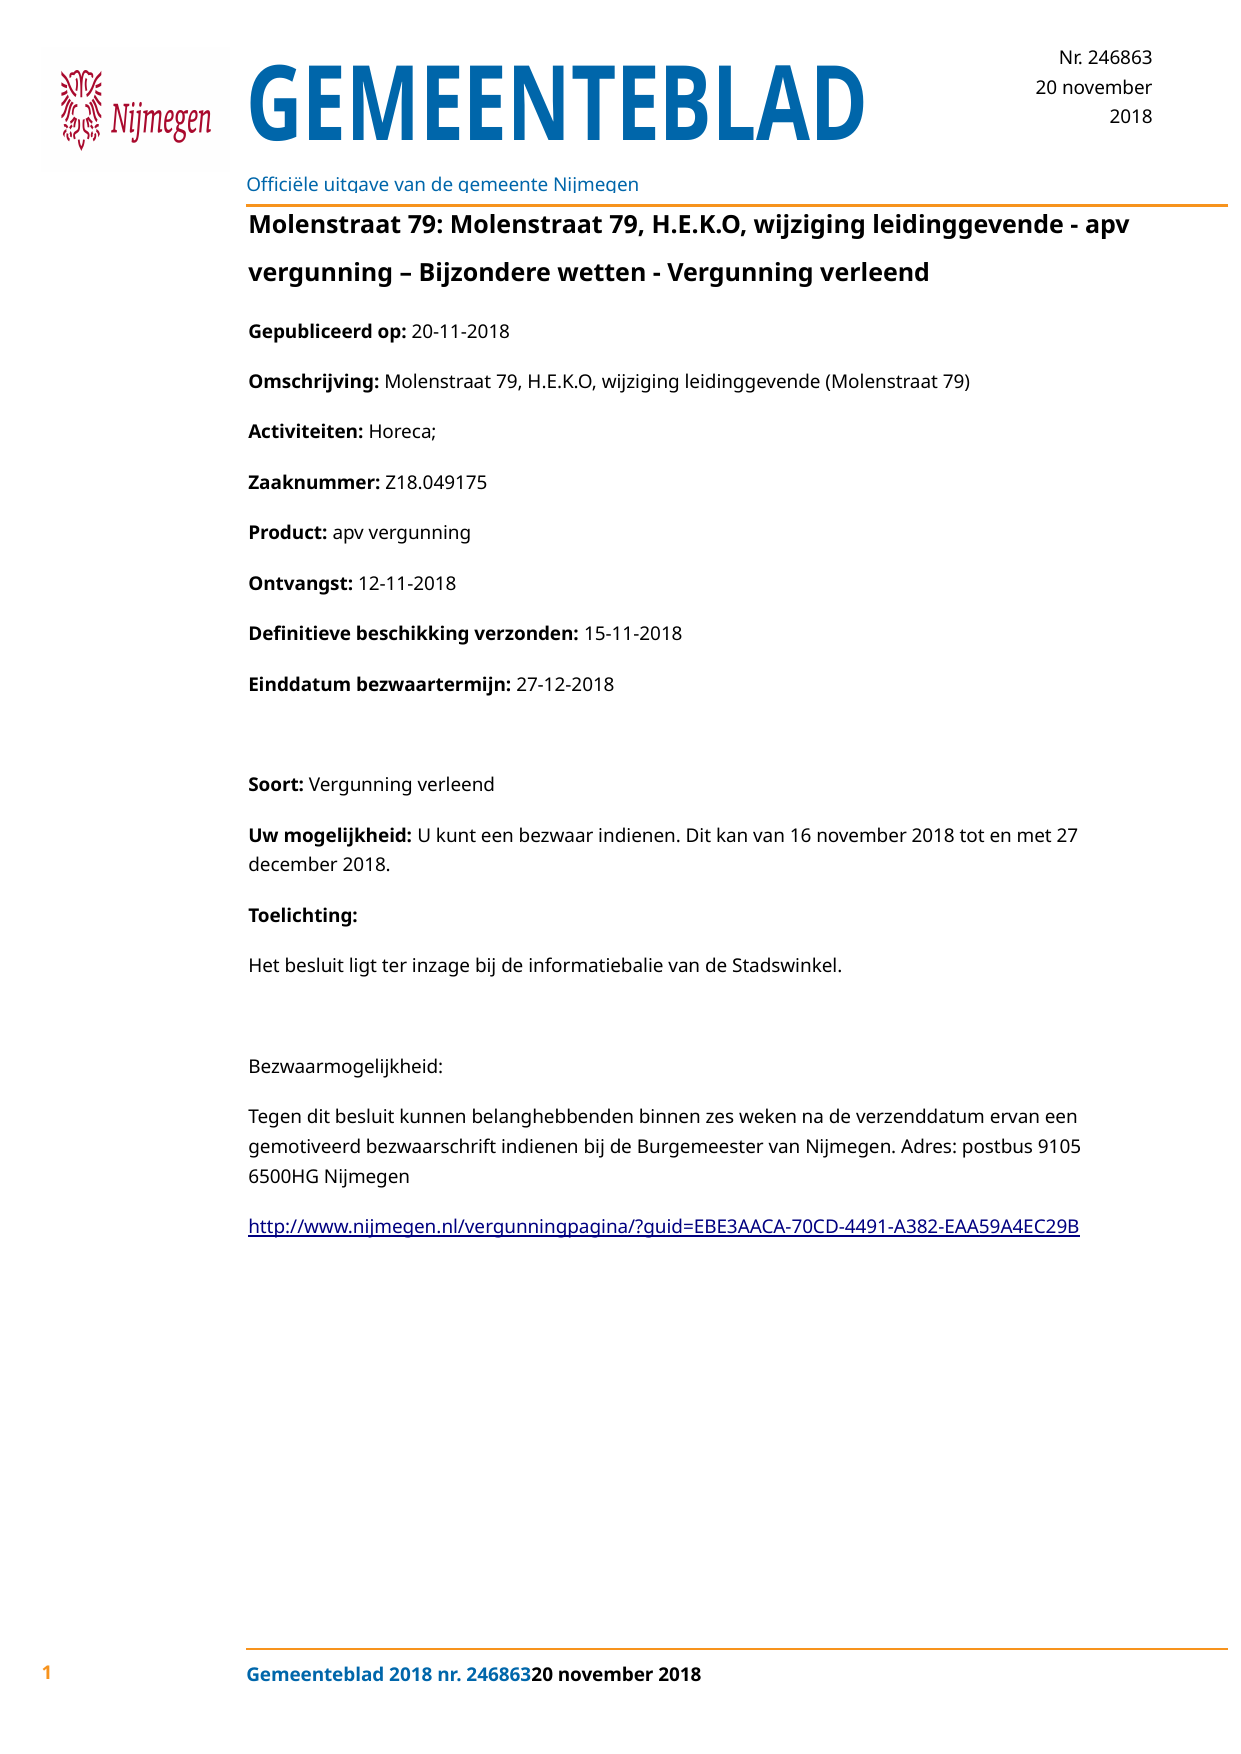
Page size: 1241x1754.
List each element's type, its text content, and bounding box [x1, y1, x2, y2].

text Zaaknummer: Z18.049175 [248, 469, 1152, 495]
text Gepubliceerd op: 20-11-2018 [248, 318, 1152, 344]
text Tegen dit besluit kunnen belanghebbenden binnen zes weken na de verzenddatum ervan een gemotiveerd bezwaarschrift indienen bij de Burgemeester van Nijmegen. Adres: postbus 9105 6500HG Nijmegen [248, 1104, 1152, 1189]
text Activiteiten: Horeca; [248, 419, 1152, 444]
text Het besluit ligt ter inzage bij de informatiebalie van de Stadswinkel. [248, 952, 1152, 978]
picture [41, 47, 231, 172]
text Product: apv vergunning [248, 519, 1152, 545]
text Einddatum bezwaartermijn: 27-12-2018 [248, 671, 1152, 697]
text Ontvangst: 12-11-2018 [248, 570, 1152, 596]
text Bezwaarmogelijkheid: [248, 1053, 1152, 1079]
text Molenstraat 79: Molenstraat 79, H.E.K.O, wijziging leidinggevende - apv vergunning – Bijzondere wetten - Vergunning verleend [248, 207, 1152, 288]
text Uw mogelijkheid: U kunt een bezwaar indienen. Dit kan van 16 november 2018 tot en met 27 december 2018. [248, 822, 1152, 877]
text Omschrijving: Molenstraat 79, H.E.K.O, wijziging leidinggevende (Molenstraat 79) [248, 368, 1152, 394]
text Definitieve beschikking verzonden: 15-11-2018 [248, 620, 1152, 646]
text http://www.nijmegen.nl/vergunningpagina/?guid=EBE3AACA-70CD-4491-A382-EAA59A4EC29B [248, 1213, 1152, 1239]
text Soort: Vergunning verleend [248, 772, 1152, 797]
text Toelichting: [248, 902, 1152, 928]
